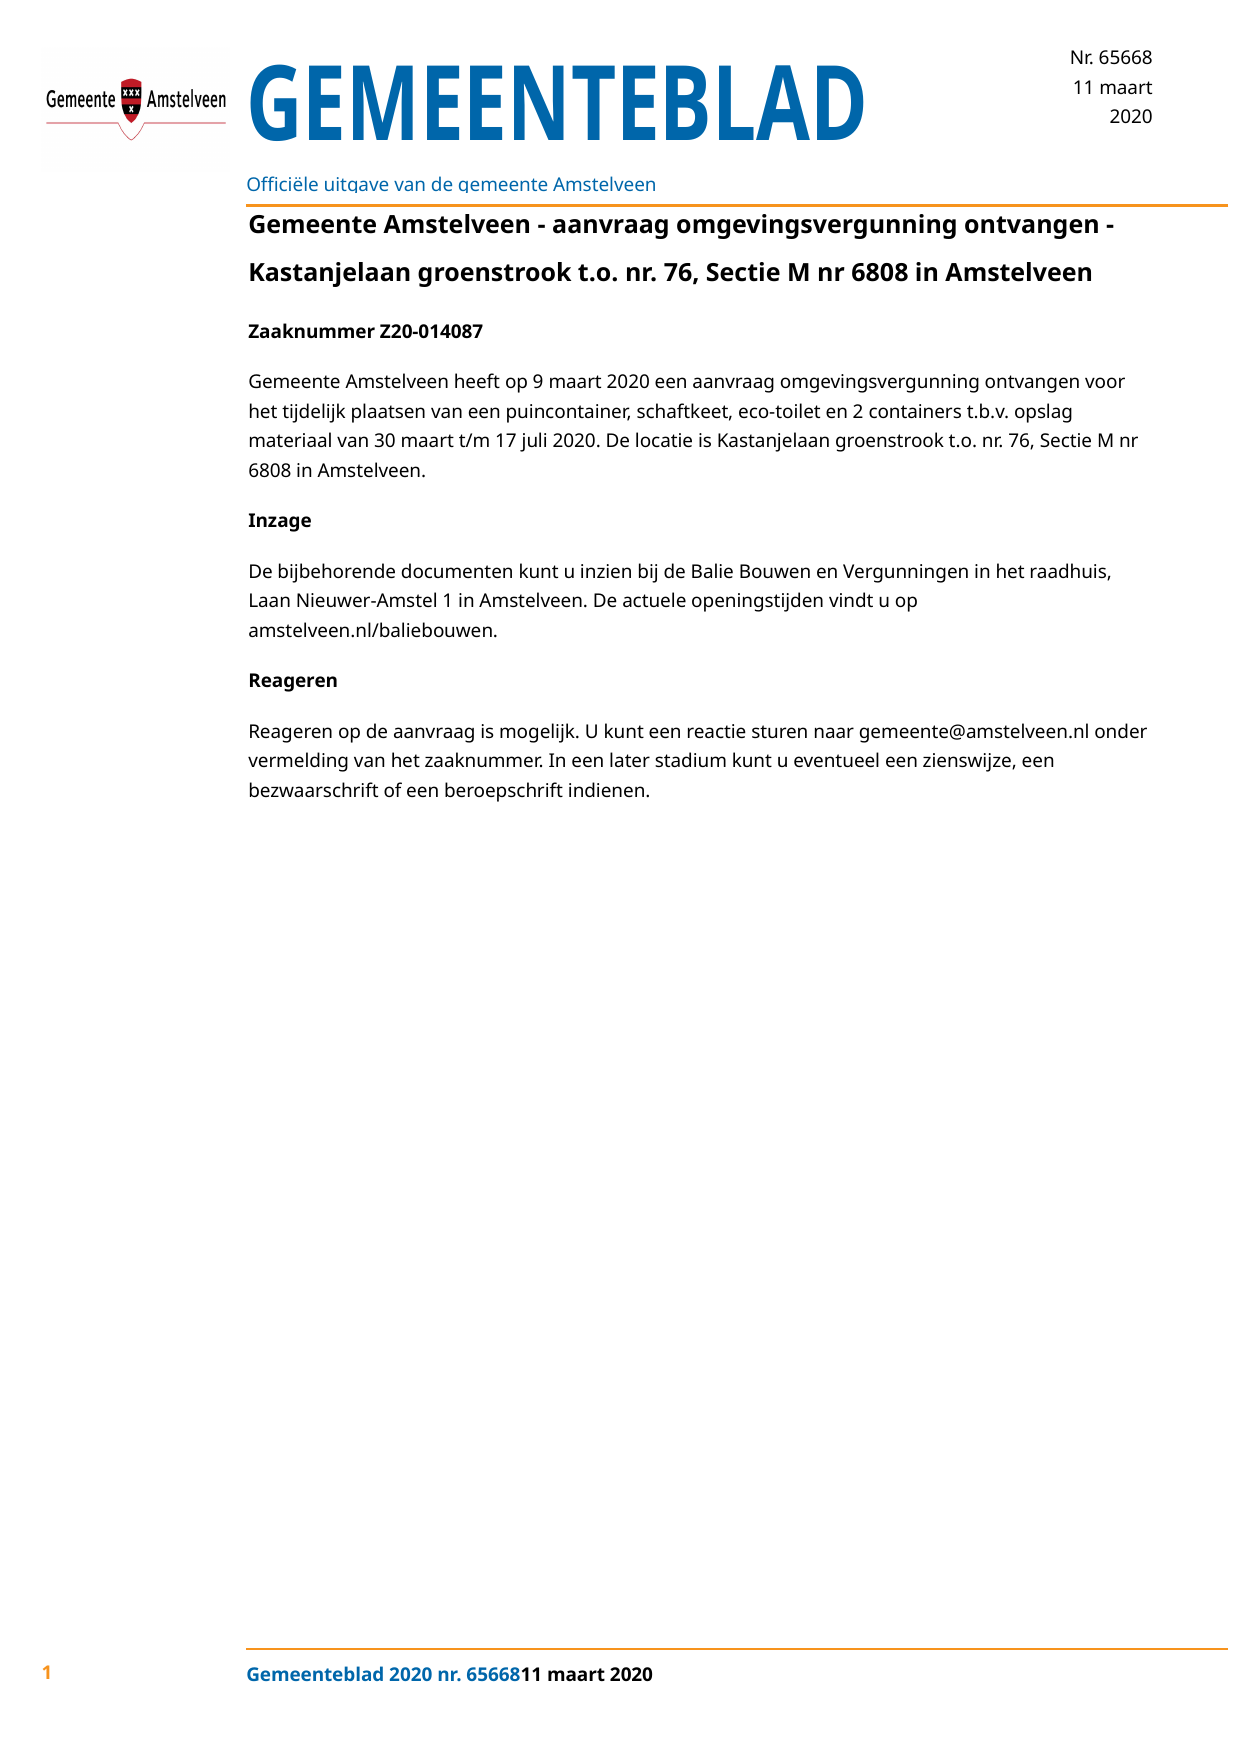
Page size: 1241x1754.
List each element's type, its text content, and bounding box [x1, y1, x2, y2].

text Gemeente Amstelveen heeft op 9 maart 2020 een aanvraag omgevingsvergunning ontvangen voor het tijdelijk plaatsen van een puincontainer, schaftkeet, eco-toilet en 2 containers t.b.v. opslag materiaal van 30 maart t/m 17 juli 2020. De locatie is Kastanjelaan groenstrook t.o. nr. 76, Sectie M nr 6808 in Amstelveen. [248, 368, 1152, 483]
text Reageren [248, 667, 1152, 693]
text De bijbehorende documenten kunt u inzien bij de Balie Bouwen en Vergunningen in het raadhuis, Laan Nieuwer-Amstel 1 in Amstelveen. De actuele openingstijden vindt u op amstelveen.nl/baliebouwen. [248, 558, 1152, 643]
picture [41, 47, 231, 172]
text Gemeente Amstelveen - aanvraag omgevingsvergunning ontvangen - Kastanjelaan groenstrook t.o. nr. 76, Sectie M nr 6808 in Amstelveen [248, 207, 1152, 288]
text Reageren op de aanvraag is mogelijk. U kunt een reactie sturen naar gemeente@amstelveen.nl onder vermelding van het zaaknummer. In een later stadium kunt u eventueel een zienswijze, een bezwaarschrift of een beroepschrift indienen. [248, 718, 1152, 803]
text Inzage [248, 507, 1152, 533]
text Zaaknummer Z20-014087 [248, 318, 1152, 344]
